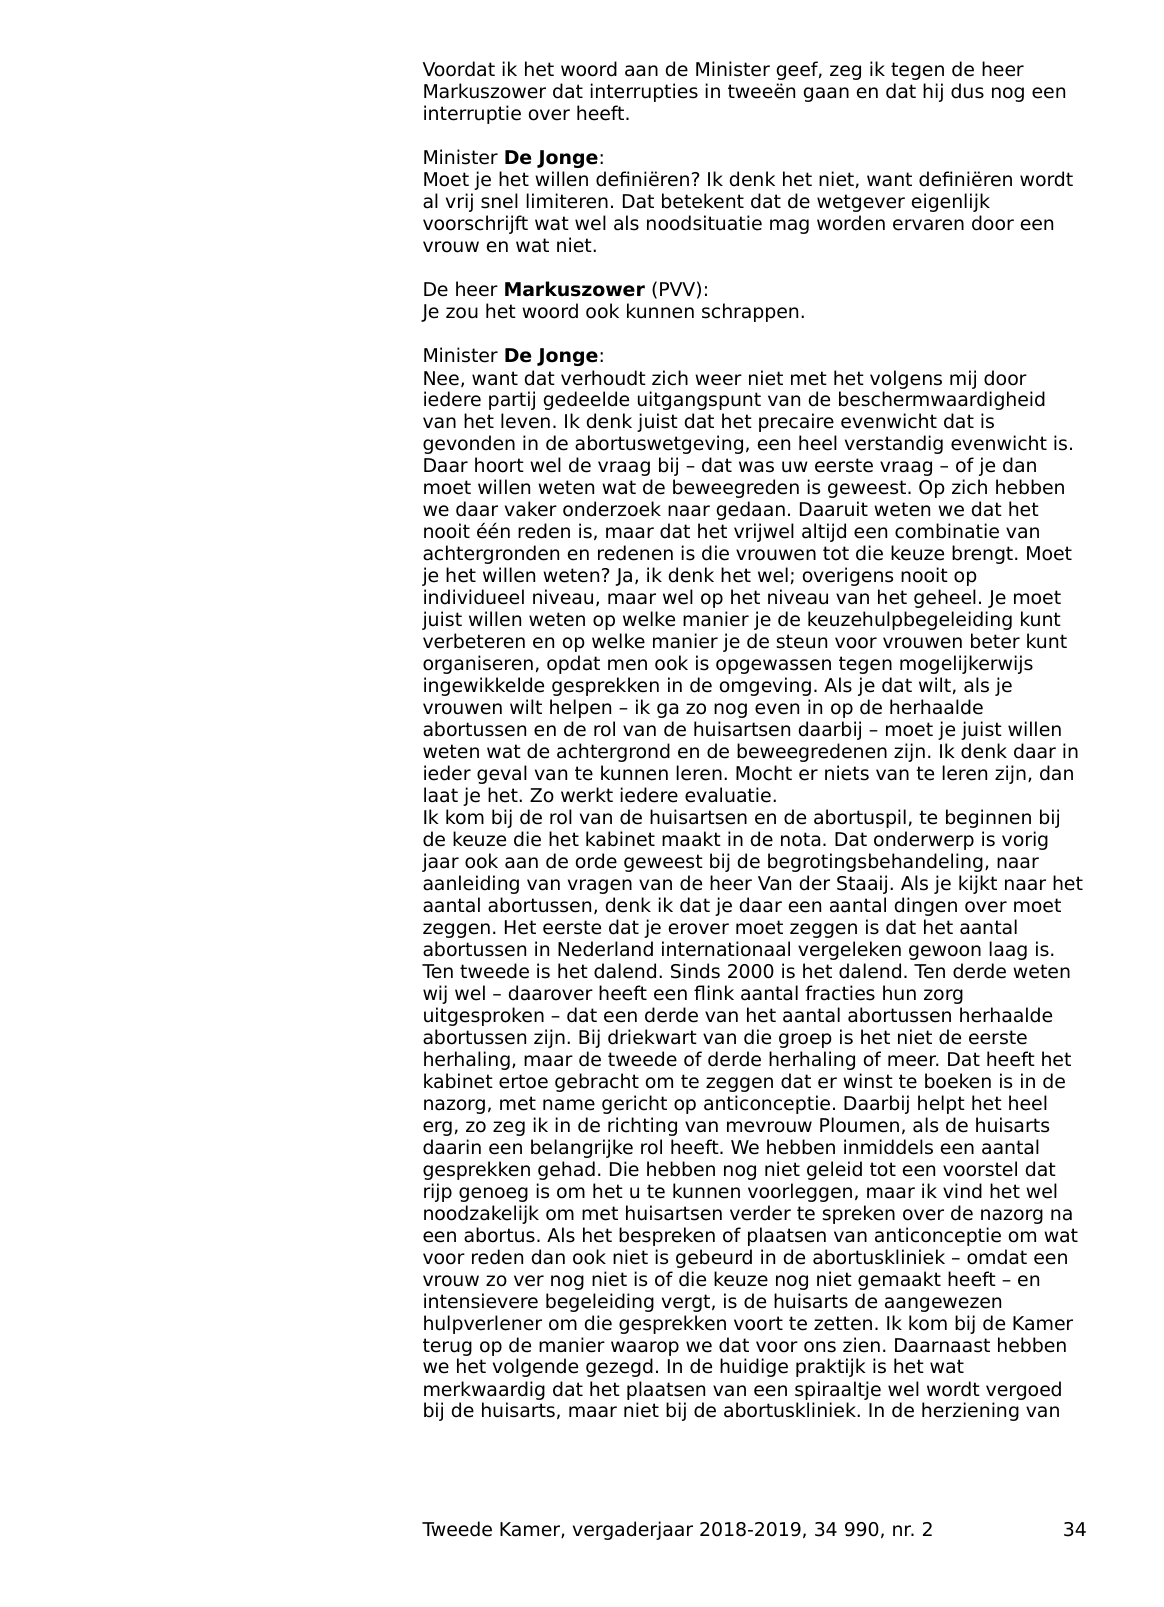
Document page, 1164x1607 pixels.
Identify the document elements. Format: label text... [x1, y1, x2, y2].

text De heer Markuszower (PVV): [422, 279, 1087, 301]
text Voordat ik het woord aan de Minister geef, zeg ik tegen de heer Markuszower dat interrupties in tweeën gaan en dat hij dus nog een interruptie over heeft. [422, 59, 1087, 125]
text Moet je het willen definiëren? Ik denk het niet, want definiëren wordt al vrij snel limiteren. Dat betekent dat de wetgever eigenlijk voorschrijft wat wel als noodsituatie mag worden ervaren door een vrouw en wat niet. [422, 169, 1087, 257]
text Minister De Jonge: [422, 147, 1087, 169]
text Nee, want dat verhoudt zich weer niet met het volgens mij door iedere partij gedeelde uitgangspunt van de beschermwaardigheid van het leven. Ik denk juist dat het precaire evenwicht dat is gevonden in de abortuswetgeving, een heel verstandig evenwicht is. Daar hoort wel de vraag bij – dat was uw eerste vraag – of je dan moet willen weten wat de beweegreden is geweest. Op zich hebben we daar vaker onderzoek naar gedaan. Daaruit weten we dat het nooit één reden is, maar dat het vrijwel altijd een combinatie van achtergronden en redenen is die vrouwen tot die keuze brengt. Moet je het willen weten? Ja, ik denk het wel; overigens nooit op individueel niveau, maar wel op het niveau van het geheel. Je moet juist willen weten op welke manier je de keuzehulpbegeleiding kunt verbeteren en op welke manier je de steun voor vrouwen beter kunt organiseren, opdat men ook is opgewassen tegen mogelijkerwijs ingewikkelde gesprekken in de omgeving. Als je dat wilt, als je vrouwen wilt helpen – ik ga zo nog even in op de herhaalde abortussen en de rol van de huisartsen daarbij – moet je juist willen weten wat de achtergrond en de beweegredenen zijn. Ik denk daar in ieder geval van te kunnen leren. Mocht er niets van te leren zijn, dan laat je het. Zo werkt iedere evaluatie. [422, 367, 1087, 807]
text Ik kom bij de rol van de huisartsen en de abortuspil, te beginnen bij de keuze die het kabinet maakt in de nota. Dat onderwerp is vorig jaar ook aan de orde geweest bij de begrotingsbehandeling, naar aanleiding van vragen van de heer Van der Staaij. Als je kijkt naar het aantal abortussen, denk ik dat je daar een aantal dingen over moet zeggen. Het eerste dat je erover moet zeggen is dat het aantal abortussen in Nederland internationaal vergeleken gewoon laag is. Ten tweede is het dalend. Sinds 2000 is het dalend. Ten derde weten wij wel – daarover heeft een flink aantal fracties hun zorg uitgesproken – dat een derde van het aantal abortussen herhaalde abortussen zijn. Bij driekwart van die groep is het niet de eerste herhaling, maar de tweede of derde herhaling of meer. Dat heeft het kabinet ertoe gebracht om te zeggen dat er winst te boeken is in de nazorg, met name gericht op anticonceptie. Daarbij helpt het heel erg, zo zeg ik in de richting van mevrouw Ploumen, als de huisarts daarin een belangrijke rol heeft. We hebben inmiddels een aantal gesprekken gehad. Die hebben nog niet geleid tot een voorstel dat rijp genoeg is om het u te kunnen voorleggen, maar ik vind het wel noodzakelijk om met huisartsen verder te spreken over de nazorg na een abortus. Als het bespreken of plaatsen van anticonceptie om wat voor reden dan ook niet is gebeurd in de abortuskliniek – omdat een vrouw zo ver nog niet is of die keuze nog niet gemaakt heeft – en intensievere begeleiding vergt, is de huisarts de aangewezen hulpverlener om die gesprekken voort te zetten. Ik kom bij de Kamer terug op de manier waarop we dat voor ons zien. Daarnaast hebben we het volgende gezegd. In de huidige praktijk is het wat merkwaardig dat het plaatsen van een spiraaltje wel wordt vergoed bij de huisarts, maar niet bij de abortuskliniek. In de herziening van [422, 807, 1087, 1422]
text Minister De Jonge: [422, 345, 1087, 367]
text Je zou het woord ook kunnen schrappen. [422, 301, 1087, 323]
